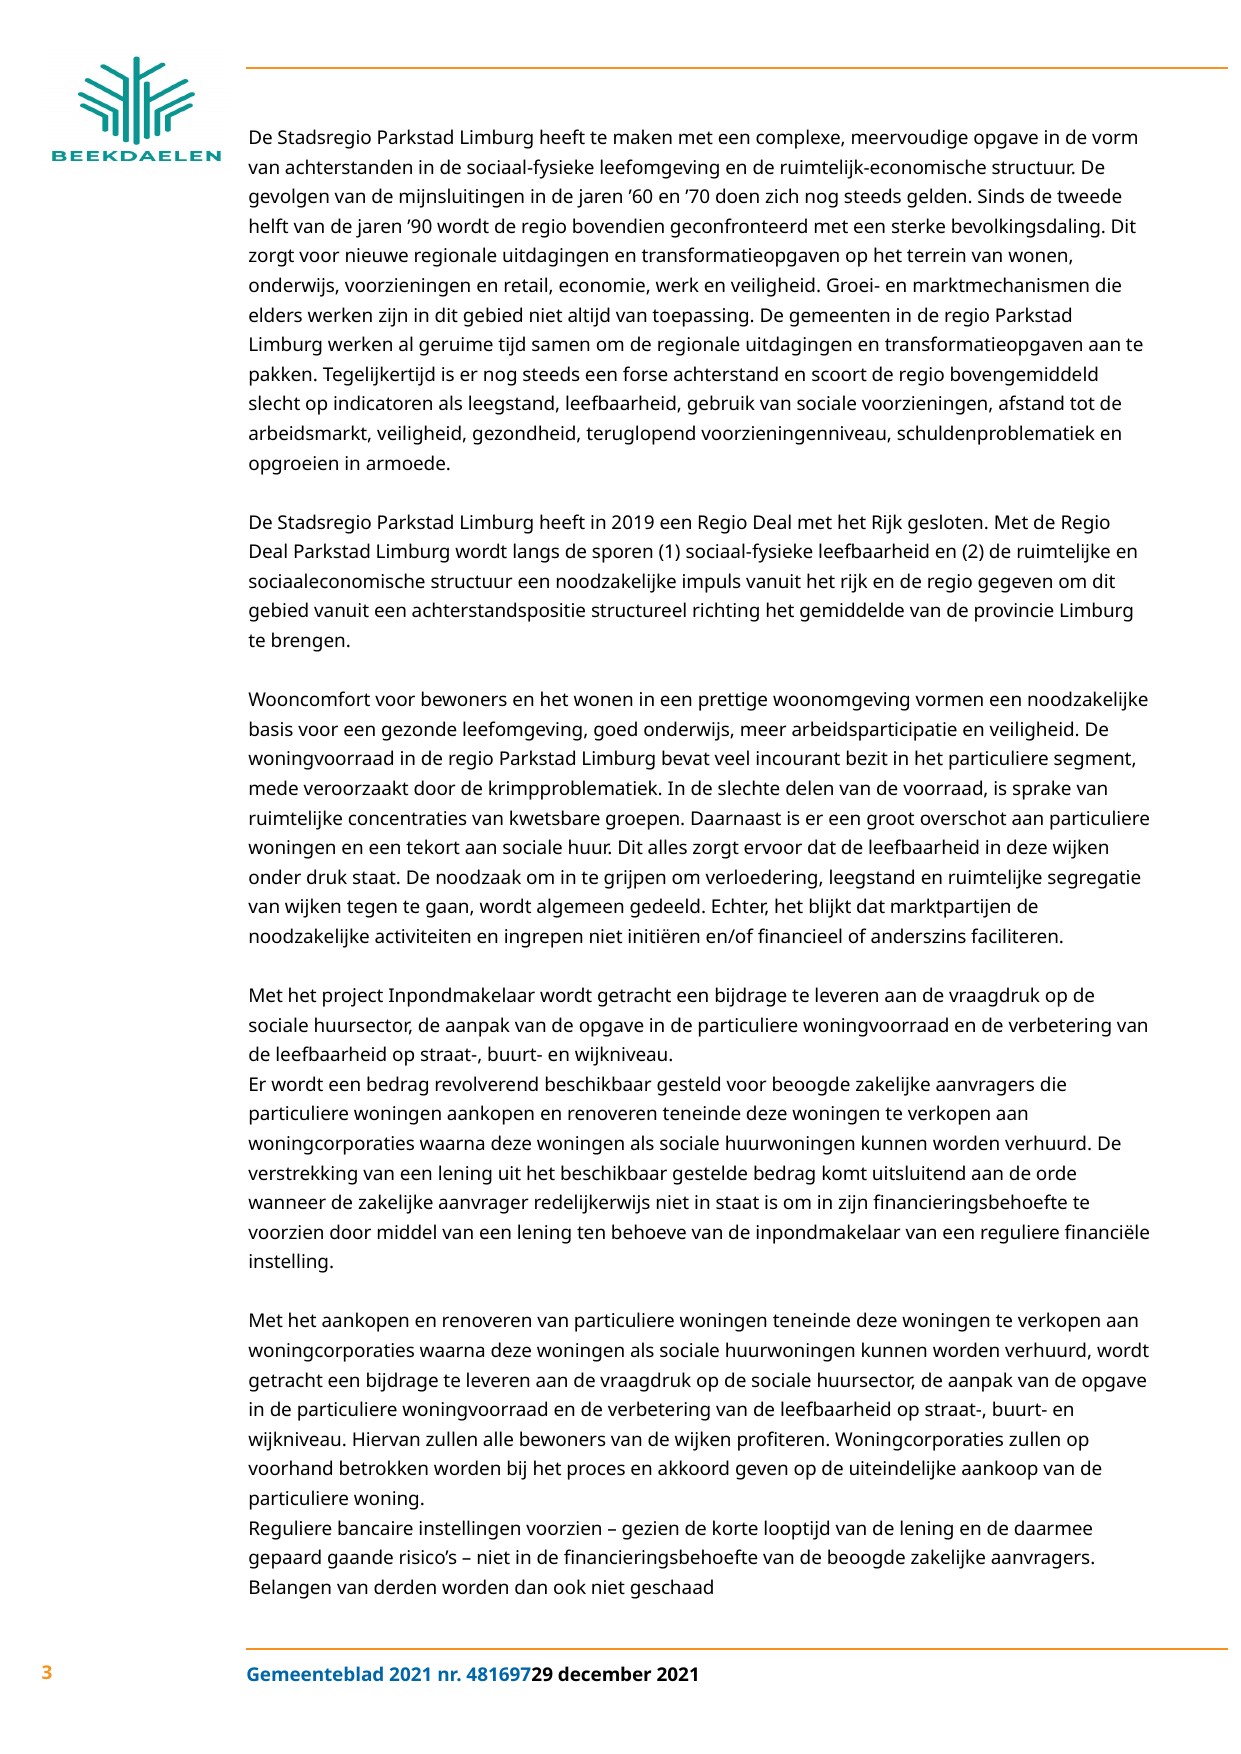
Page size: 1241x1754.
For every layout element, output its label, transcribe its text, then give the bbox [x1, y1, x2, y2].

text Er wordt een bedrag revolverend beschikbaar gesteld voor beoogde zakelijke aanvragers die particuliere woningen aankopen en renoveren teneinde deze woningen te verkopen aan woningcorporaties waarna deze woningen als sociale huurwoningen kunnen worden verhuurd. De verstrekking van een lening uit het beschikbaar gestelde bedrag komt uitsluitend aan de orde wanneer de zakelijke aanvrager redelijkerwijs niet in staat is om in zijn financieringsbehoefte te voorzien door middel van een lening ten behoeve van de inpondmakelaar van een reguliere financiële instelling. [248, 1071, 1152, 1274]
text Met het project Inpondmakelaar wordt getracht een bijdrage te leveren aan de vraagdruk op de sociale huursector, de aanpak van de opgave in de particuliere woningvoorraad en de verbetering van de leefbaarheid op straat-, buurt- en wijkniveau. [248, 982, 1152, 1067]
text De Stadsregio Parkstad Limburg heeft te maken met een complexe, meervoudige opgave in de vorm van achterstanden in de sociaal-fysieke leefomgeving en de ruimtelijk-economische structuur. De gevolgen van de mijnsluitingen in de jaren ’60 en ’70 doen zich nog steeds gelden. Sinds de tweede helft van de jaren ’90 wordt de regio bovendien geconfronteerd met een sterke bevolkingsdaling. Dit zorgt voor nieuwe regionale uitdagingen en transformatieopgaven op het terrein van wonen, onderwijs, voorzieningen en retail, economie, werk en veiligheid. Groei- en marktmechanismen die elders werken zijn in dit gebied niet altijd van toepassing. De gemeenten in de regio Parkstad Limburg werken al geruime tijd samen om de regionale uitdagingen en transformatieopgaven aan te pakken. Tegelijkertijd is er nog steeds een forse achterstand en scoort de regio bovengemiddeld slecht op indicatoren als leegstand, leefbaarheid, gebruik van sociale voorzieningen, afstand tot de arbeidsmarkt, veiligheid, gezondheid, teruglopend voorzieningenniveau, schuldenproblematiek en opgroeien in armoede. [248, 124, 1152, 476]
text De Stadsregio Parkstad Limburg heeft in 2019 een Regio Deal met het Rijk gesloten. Met de Regio Deal Parkstad Limburg wordt langs de sporen (1) sociaal-fysieke leefbaarheid en (2) de ruimtelijke en sociaaleconomische structuur een noodzakelijke impuls vanuit het rijk en de regio gegeven om dit gebied vanuit een achterstandspositie structureel richting het gemiddelde van de provincie Limburg te brengen. [248, 509, 1152, 653]
text Reguliere bancaire instellingen voorzien – gezien de korte looptijd van de lening en de daarmee gepaard gaande risico’s – niet in de financieringsbehoefte van de beoogde zakelijke aanvragers. Belangen van derden worden dan ook niet geschaad [248, 1515, 1152, 1600]
picture [41, 47, 231, 172]
text Wooncomfort voor bewoners en het wonen in een prettige woonomgeving vormen een noodzakelijke basis voor een gezonde leefomgeving, goed onderwijs, meer arbeidsparticipatie en veiligheid. De woningvoorraad in de regio Parkstad Limburg bevat veel incourant bezit in het particuliere segment, mede veroorzaakt door de krimpproblematiek. In de slechte delen van de voorraad, is sprake van ruimtelijke concentraties van kwetsbare groepen. Daarnaast is er een groot overschot aan particuliere woningen en een tekort aan sociale huur. Dit alles zorgt ervoor dat de leefbaarheid in deze wijken onder druk staat. De noodzaak om in te grijpen om verloedering, leegstand en ruimtelijke segregatie van wijken tegen te gaan, wordt algemeen gedeeld. Echter, het blijkt dat marktpartijen de noodzakelijke activiteiten en ingrepen niet initiëren en/of financieel of anderszins faciliteren. [248, 686, 1152, 949]
text Met het aankopen en renoveren van particuliere woningen teneinde deze woningen te verkopen aan woningcorporaties waarna deze woningen als sociale huurwoningen kunnen worden verhuurd, wordt getracht een bijdrage te leveren aan de vraagdruk op de sociale huursector, de aanpak van de opgave in de particuliere woningvoorraad en de verbetering van de leefbaarheid op straat-, buurt- en wijkniveau. Hiervan zullen alle bewoners van de wijken profiteren. Woningcorporaties zullen op voorhand betrokken worden bij het proces en akkoord geven op de uiteindelijke aankoop van de particuliere woning. [248, 1308, 1152, 1511]
